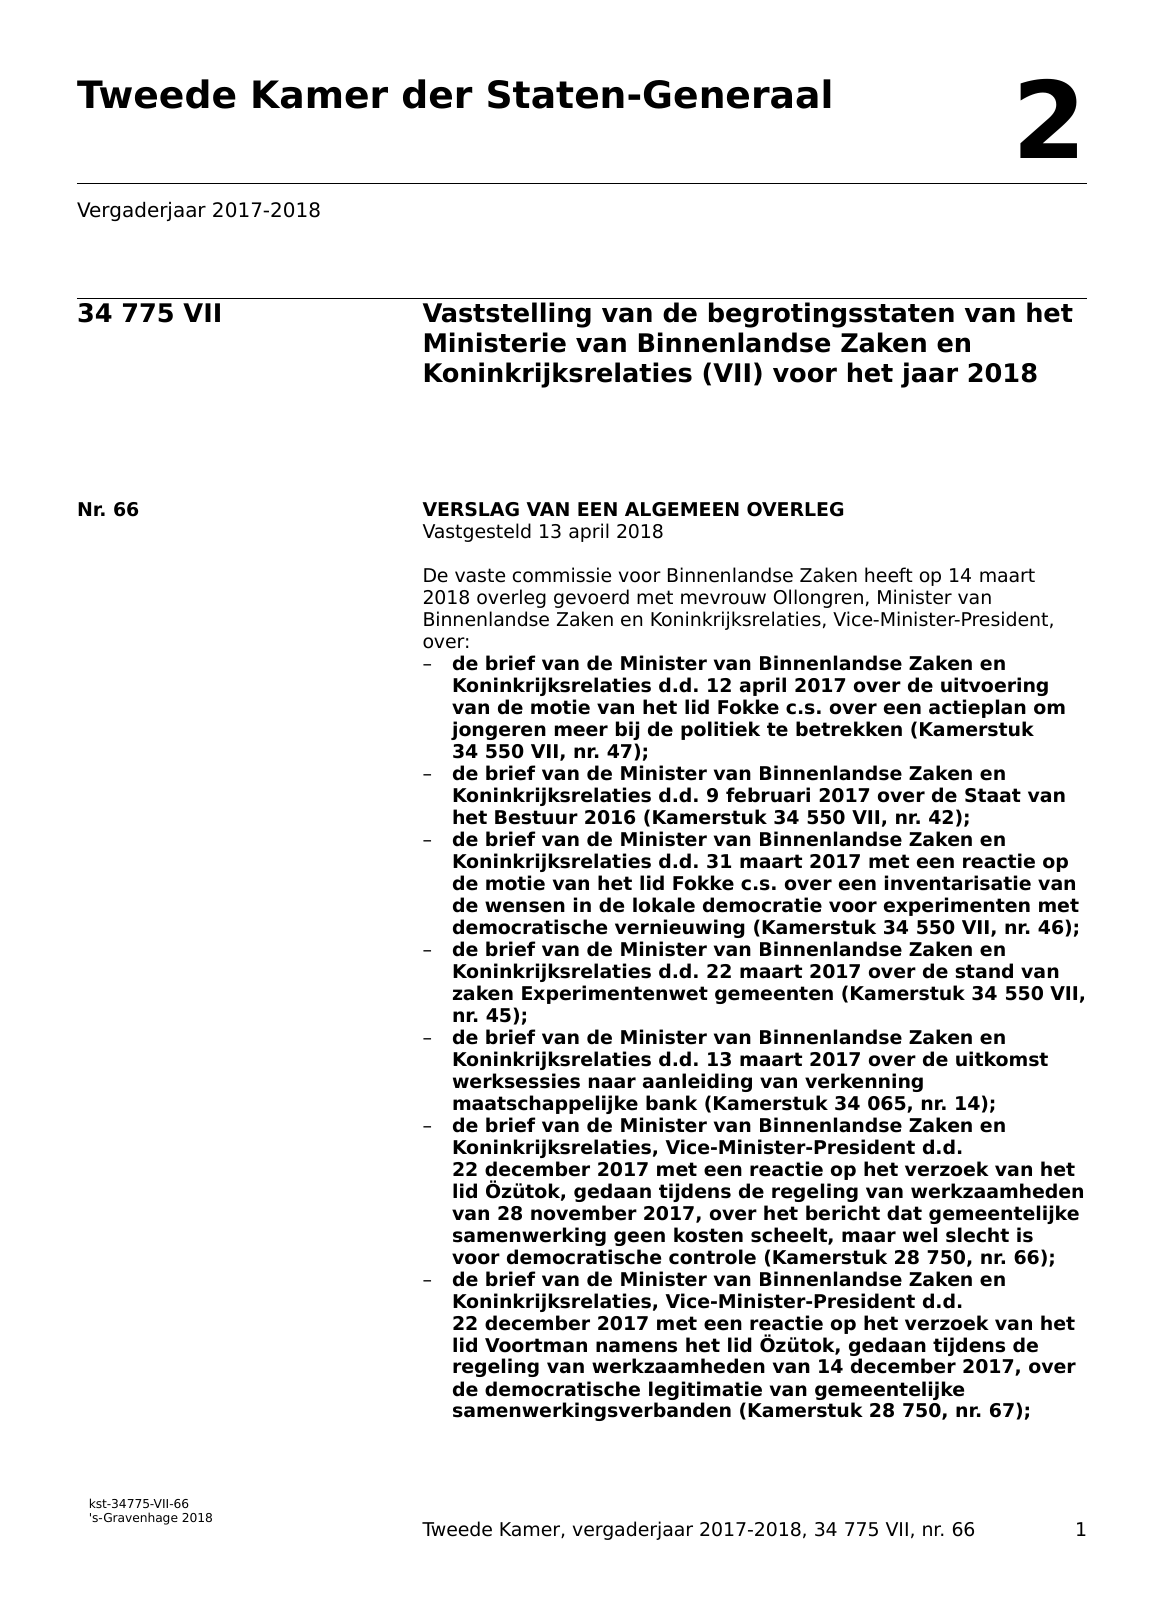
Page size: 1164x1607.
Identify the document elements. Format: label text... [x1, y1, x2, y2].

table_header Tweede Kamer der Staten-Generaal [77, 59, 886, 183]
text De vaste commissie voor Binnenlandse Zaken heeft op 14 maart 2018 overleg gevoerd met mevrouw Ollongren, Minister van Binnenlandse Zaken en Koninkrijksrelaties, Vice-Minister-President, over: [422, 565, 1087, 653]
text Vastgesteld 13 april 2018 [422, 521, 1087, 543]
text – de brief van de Minister van Binnenlandse Zaken en Koninkrijksrelaties d.d. 22 maart 2017 over de stand van zaken Experimentenwet gemeenten (Kamerstuk 34 550 VII, nr. 45); [422, 939, 1087, 1027]
subtitle Nr. 66 VERSLAG VAN EEN ALGEMEEN OVERLEG [77, 499, 1087, 521]
text 's-Gravenhage 2018 [88, 1511, 323, 1525]
text – de brief van de Minister van Binnenlandse Zaken en Koninkrijksrelaties d.d. 12 april 2017 over de uitvoering van de motie van het lid Fokke c.s. over een actieplan om jongeren meer bij de politiek te betrekken (Kamerstuk 34 550 VII, nr. 47); [422, 653, 1087, 763]
table_header 2 [886, 59, 1087, 183]
table_cell Vergaderjaar 2017-2018 [77, 184, 1087, 298]
text kst-34775-VII-66 [88, 1497, 323, 1511]
text – de brief van de Minister van Binnenlandse Zaken en Koninkrijksrelaties d.d. 9 februari 2017 over de Staat van het Bestuur 2016 (Kamerstuk 34 550 VII, nr. 42); [422, 763, 1087, 829]
subtitle 34 775 VII Vaststelling van de begrotingsstaten van het Ministerie van Binnenlandse Zaken en Koninkrijksrelaties (VII) voor het jaar 2018 [77, 299, 1087, 388]
text – de brief van de Minister van Binnenlandse Zaken en Koninkrijksrelaties, Vice-Minister-President d.d. 22 december 2017 met een reactie op het verzoek van het lid Özütok, gedaan tijdens de regeling van werkzaamheden van 28 november 2017, over het bericht dat gemeentelijke samenwerking geen kosten scheelt, maar wel slecht is voor democratische controle (Kamerstuk 28 750, nr. 66); [422, 1115, 1087, 1268]
text – de brief van de Minister van Binnenlandse Zaken en Koninkrijksrelaties d.d. 31 maart 2017 met een reactie op de motie van het lid Fokke c.s. over een inventarisatie van de wensen in de lokale democratie voor experimenten met democratische vernieuwing (Kamerstuk 34 550 VII, nr. 46); [422, 829, 1087, 939]
text – de brief van de Minister van Binnenlandse Zaken en Koninkrijksrelaties d.d. 13 maart 2017 over de uitkomst werksessies naar aanleiding van verkenning maatschappelijke bank (Kamerstuk 34 065, nr. 14); [422, 1027, 1087, 1115]
text – de brief van de Minister van Binnenlandse Zaken en Koninkrijksrelaties, Vice-Minister-President d.d. 22 december 2017 met een reactie op het verzoek van het lid Voortman namens het lid Özütok, gedaan tijdens de regeling van werkzaamheden van 14 december 2017, over de democratische legitimatie van gemeentelijke samenwerkingsverbanden (Kamerstuk 28 750, nr. 67); [422, 1268, 1087, 1422]
